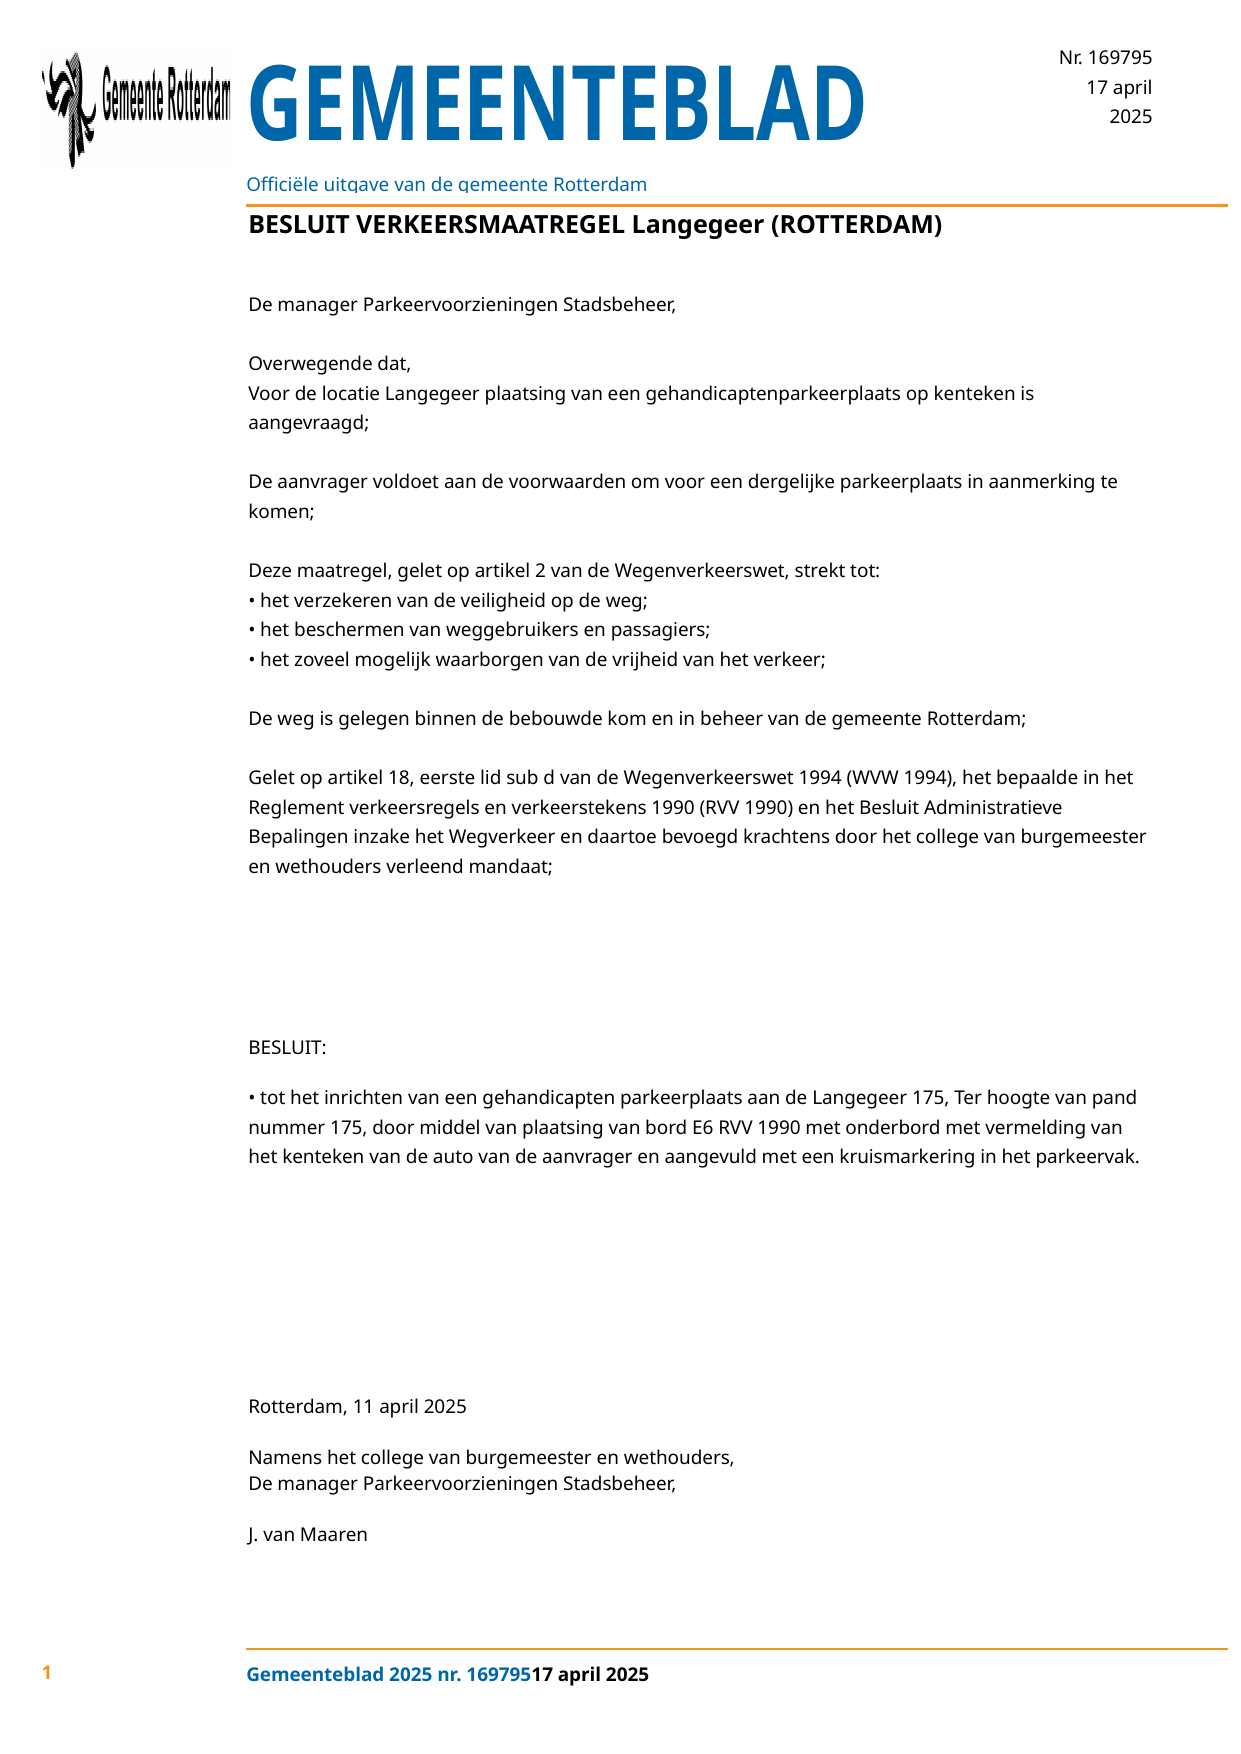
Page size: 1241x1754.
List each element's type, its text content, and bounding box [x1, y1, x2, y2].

text Gelet op artikel 18, eerste lid sub d van de Wegenverkeerswet 1994 (WVW 1994), het bepaalde in het Reglement verkeersregels en verkeerstekens 1990 (RVV 1990) en het Besluit Administratieve Bepalingen inzake het Wegverkeer en daartoe bevoegd krachtens door het college van burgemeester en wethouders verleend mandaat; [248, 764, 1152, 879]
text • het zoveel mogelijk waarborgen van de vrijheid van het verkeer; [248, 646, 1152, 672]
text De manager Parkeervoorzieningen Stadsbeheer, [248, 1470, 1152, 1496]
text Deze maatregel, gelet op artikel 2 van de Wegenverkeerswet, strekt tot: [248, 557, 1152, 583]
text • tot het inrichten van een gehandicapten parkeerplaats aan de Langegeer 175, Ter hoogte van pand nummer 175, door middel van plaatsing van bord E6 RVV 1990 met onderbord met vermelding van het kenteken van de auto van de aanvrager en aangevuld met een kruismarkering in het parkeervak. [248, 1084, 1152, 1169]
text BESLUIT: [248, 1034, 1152, 1060]
text Rotterdam, 11 april 2025 [248, 1393, 1152, 1419]
text Namens het college van burgemeester en wethouders, [248, 1444, 1152, 1470]
text Voor de locatie Langegeer plaatsing van een gehandicaptenparkeerplaats op kenteken is aangevraagd; [248, 380, 1152, 435]
text BESLUIT VERKEERSMAATREGEL Langegeer (ROTTERDAM) [248, 207, 1152, 241]
text • het beschermen van weggebruikers en passagiers; [248, 616, 1152, 642]
text De weg is gelegen binnen de bebouwde kom en in beheer van de gemeente Rotterdam; [248, 705, 1152, 731]
text Overwegende dat, [248, 350, 1152, 376]
text De aanvrager voldoet aan de voorwaarden om voor een dergelijke parkeerplaats in aanmerking te komen; [248, 468, 1152, 524]
picture [41, 47, 231, 172]
text • het verzekeren van de veiligheid op de weg; [248, 587, 1152, 613]
text De manager Parkeervoorzieningen Stadsbeheer, [248, 291, 1152, 317]
text J. van Maaren [248, 1522, 1152, 1547]
